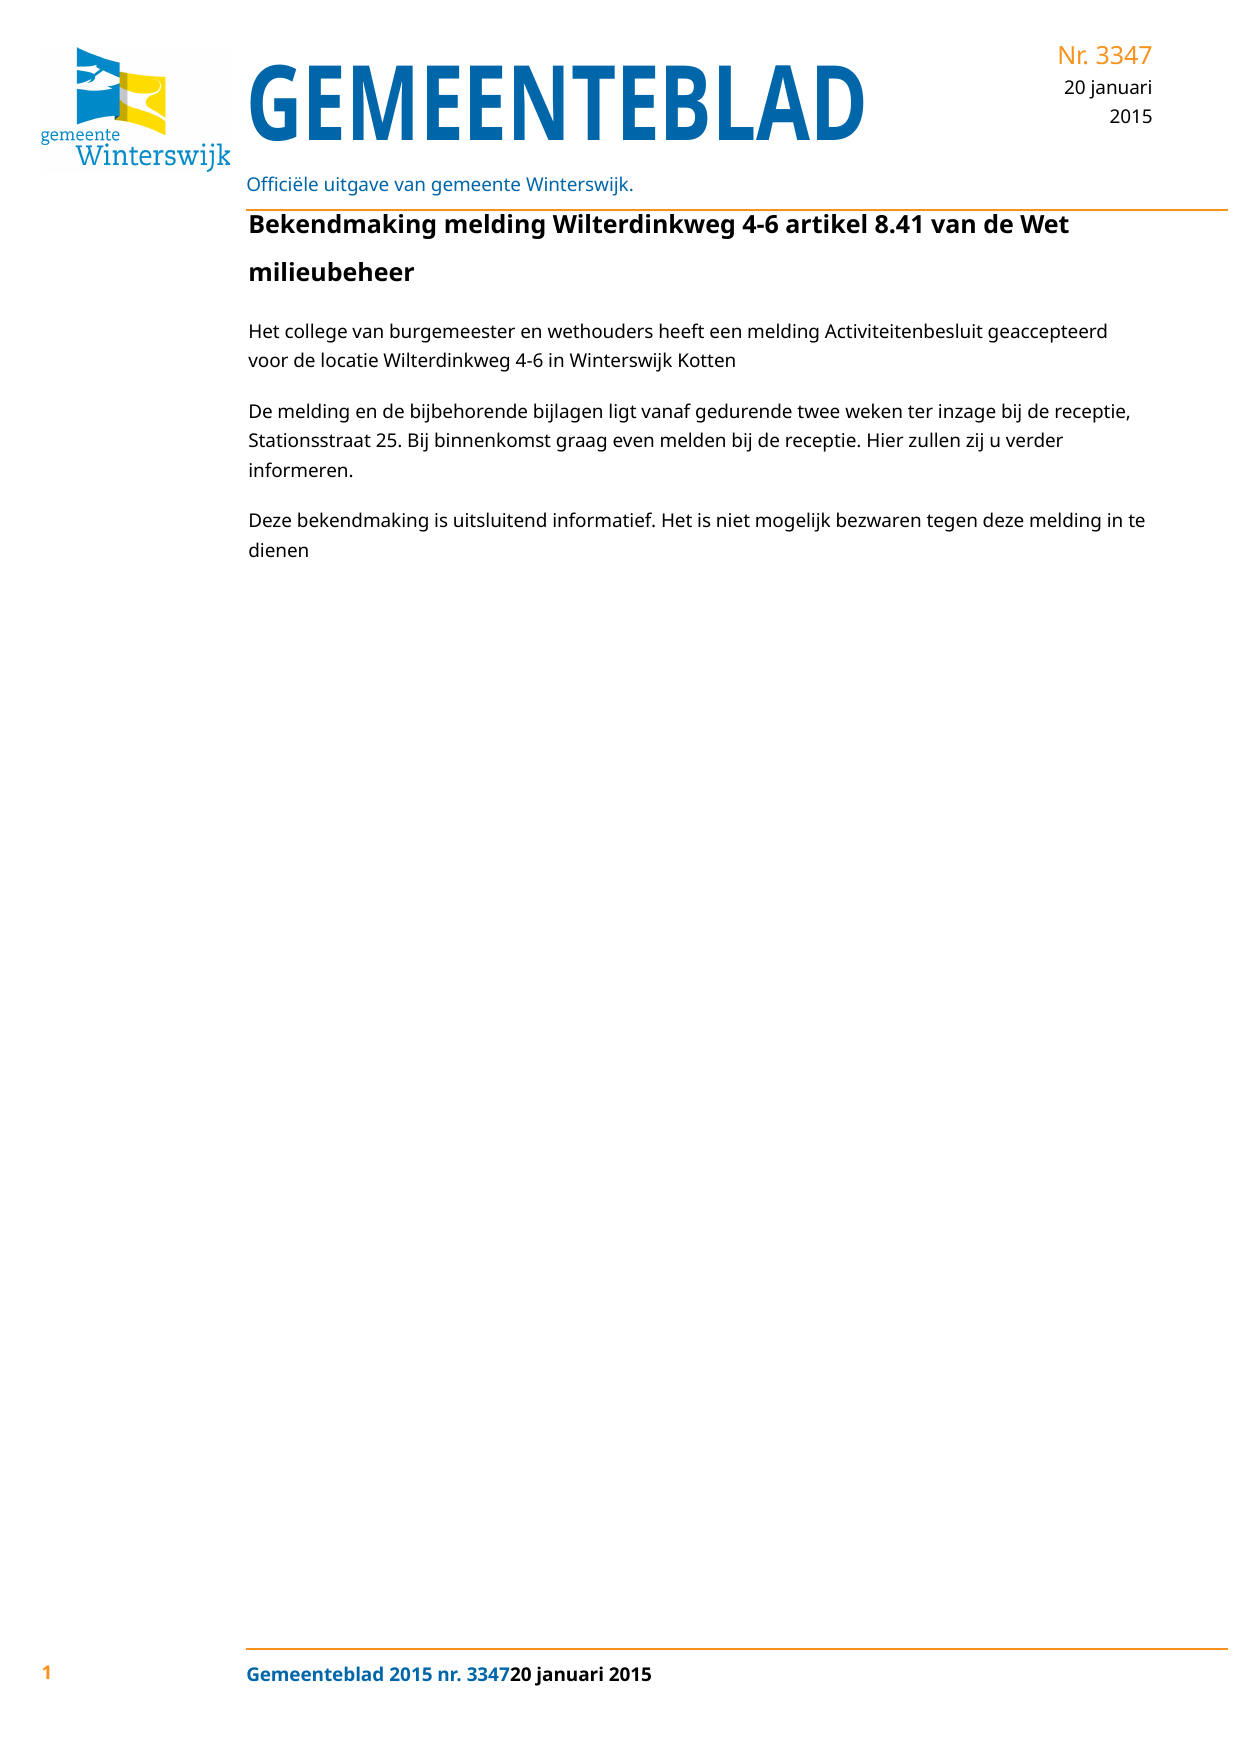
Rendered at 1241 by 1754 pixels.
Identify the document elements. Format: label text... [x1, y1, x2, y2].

text Deze bekendmaking is uitsluitend informatief. Het is niet mogelijk bezwaren tegen deze melding in te dienen [248, 507, 1152, 563]
picture [225, 153, 231, 162]
text Het college van burgemeester en wethouders heeft een melding Activiteitenbesluit geaccepteerd voor de locatie Wilterdinkweg 4-6 in Winterswijk Kotten [248, 318, 1152, 373]
text Bekendmaking melding Wilterdinkweg 4-6 artikel 8.41 van de Wet milieubeheer [248, 211, 1152, 288]
picture [41, 47, 231, 172]
text De melding en de bijbehorende bijlagen ligt vanaf gedurende twee weken ter inzage bij de receptie, Stationsstraat 25. Bij binnenkomst graag even melden bij de receptie. Hier zullen zij u verder informeren. [248, 398, 1152, 483]
